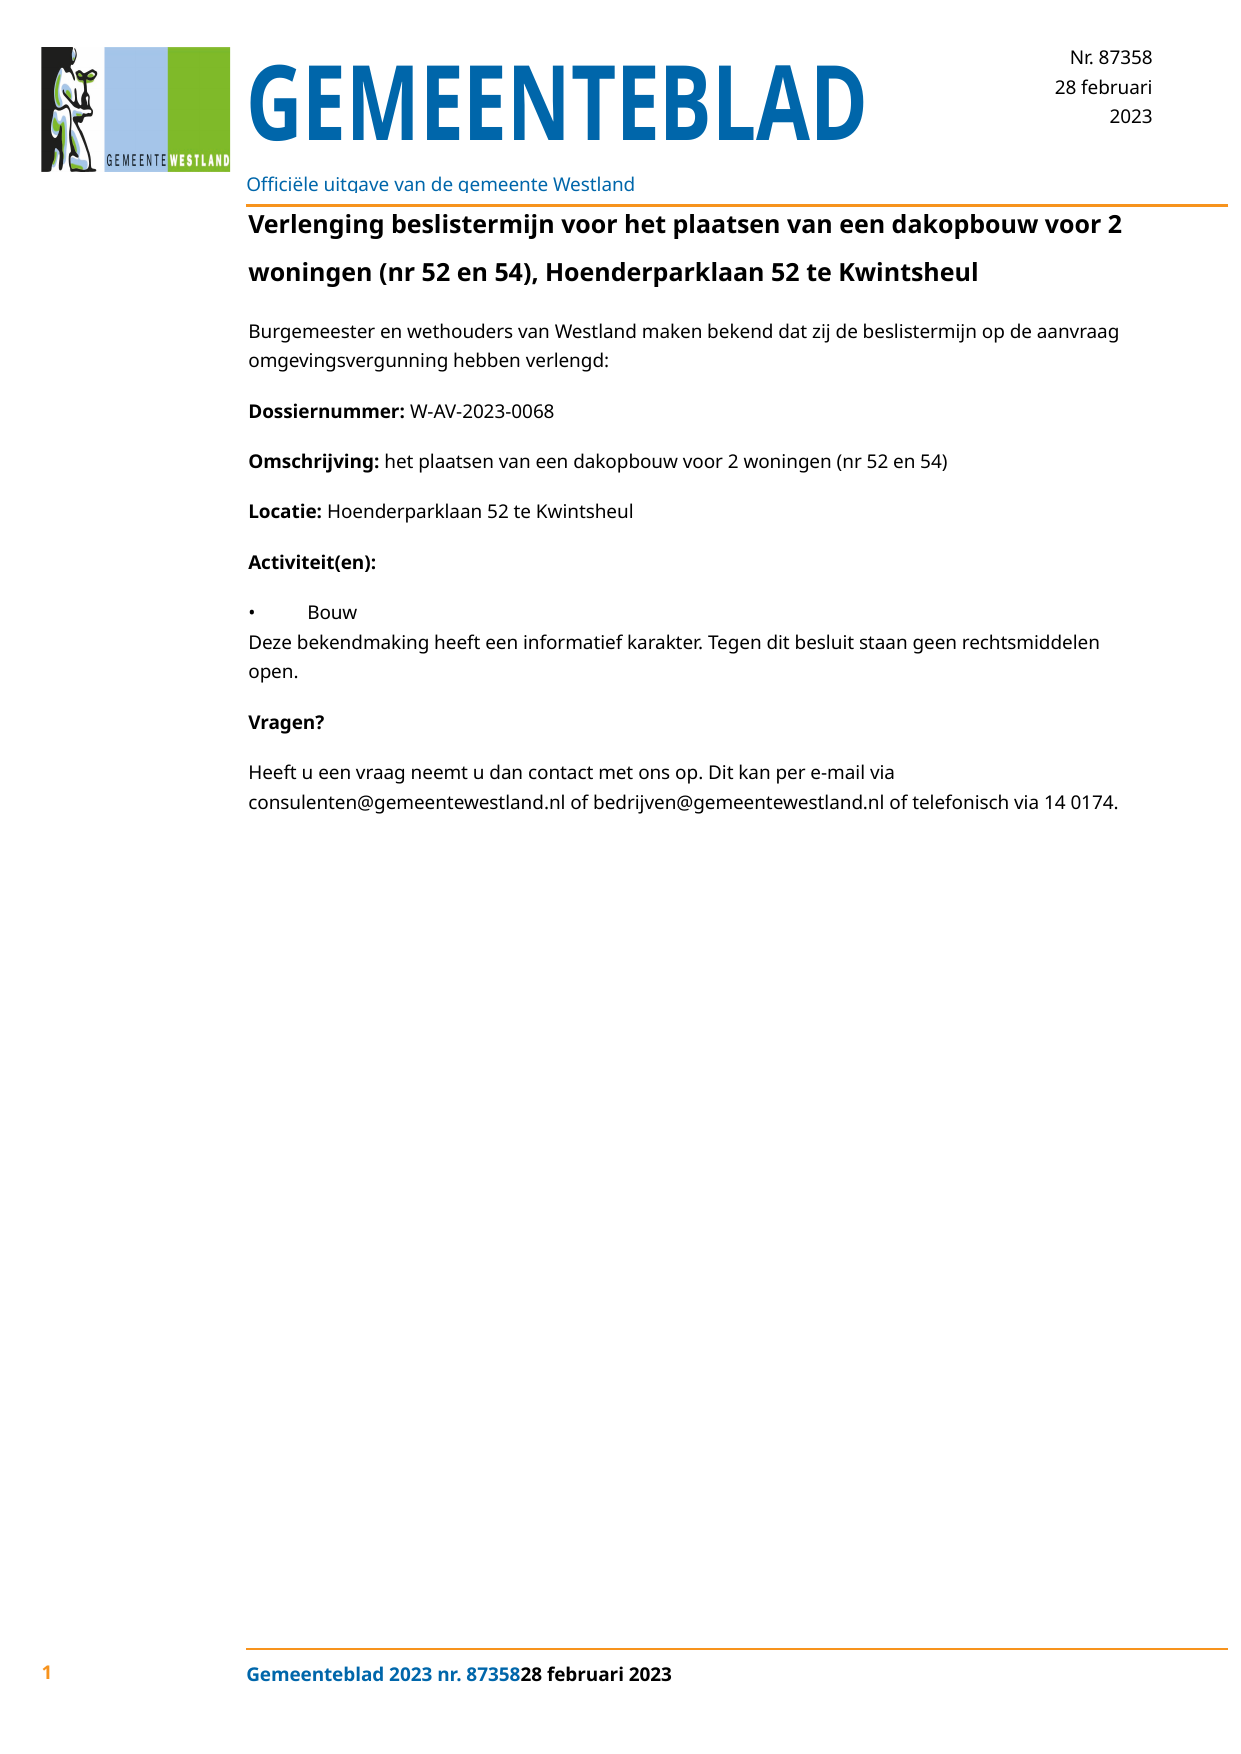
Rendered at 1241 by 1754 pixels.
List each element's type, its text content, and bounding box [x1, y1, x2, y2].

picture [41, 47, 231, 172]
text Locatie: Hoenderparklaan 52 te Kwintsheul [248, 499, 1152, 524]
text Omschrijving: het plaatsen van een dakopbouw voor 2 woningen (nr 52 en 54) [248, 448, 1152, 474]
text Activiteit(en): [248, 549, 1152, 575]
text Dossiernummer: W-AV-2023-0068 [248, 398, 1152, 424]
text Deze bekendmaking heeft een informatief karakter. Tegen dit besluit staan geen rechtsmiddelen open. [248, 629, 1152, 684]
list Bouw [248, 599, 1152, 625]
text Heeft u een vraag neemt u dan contact met ons op. Dit kan per e-mail via consulenten@gemeentewestland.nl of bedrijven@gemeentewestland.nl of telefonisch via 14 0174. [248, 759, 1152, 815]
text Burgemeester en wethouders van Westland maken bekend dat zij de beslistermijn op de aanvraag omgevingsvergunning hebben verlengd: [248, 318, 1152, 373]
text Vragen? [248, 709, 1152, 735]
text Verlenging beslistermijn voor het plaatsen van een dakopbouw voor 2 woningen (nr 52 en 54), Hoenderparklaan 52 te Kwintsheul [248, 207, 1152, 288]
